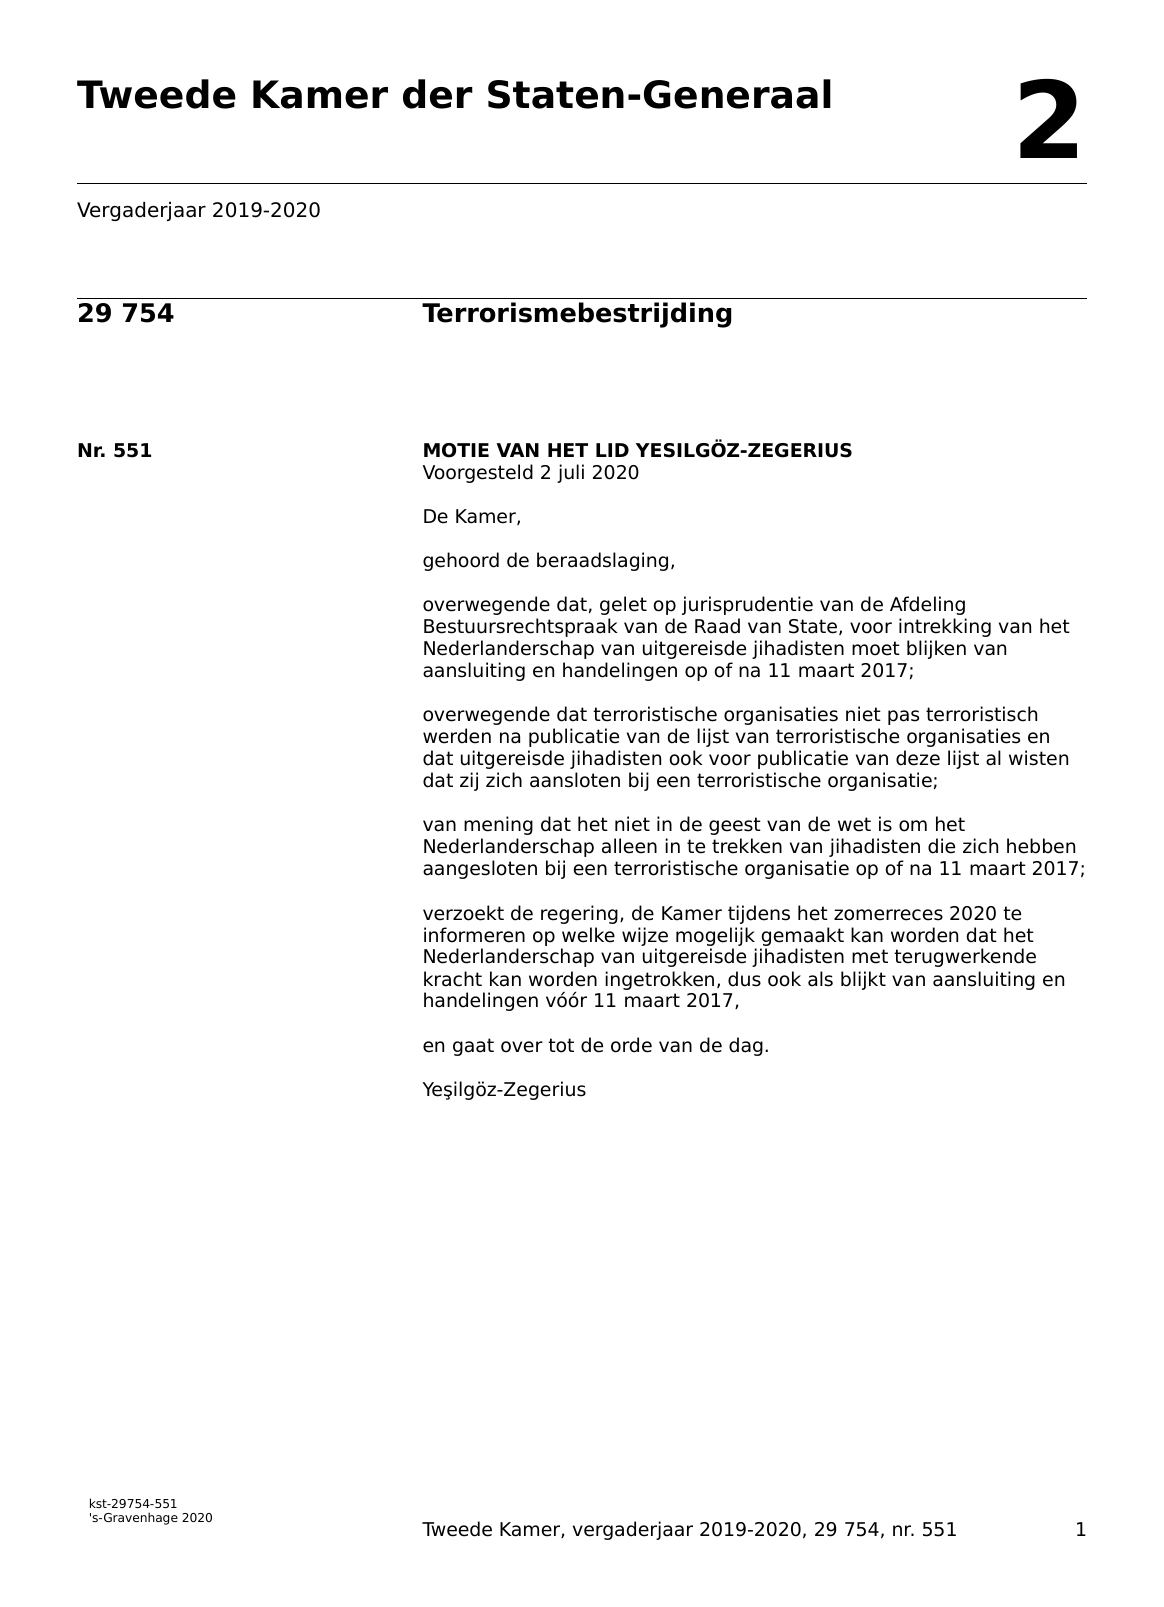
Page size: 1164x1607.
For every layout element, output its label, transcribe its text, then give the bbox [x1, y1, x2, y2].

text Yeşilgöz-Zegerius [422, 1079, 1087, 1101]
text kst-29754-551 [88, 1497, 323, 1511]
table_header 2 [886, 59, 1087, 183]
text verzoekt de regering, de Kamer tijdens het zomerreces 2020 te informeren op welke wijze mogelijk gemaakt kan worden dat het Nederlanderschap van uitgereisde jihadisten met terugwerkende kracht kan worden ingetrokken, dus ook als blijkt van aansluiting en handelingen vóór 11 maart 2017, [422, 902, 1087, 1012]
subtitle Nr. 551 MOTIE VAN HET LID YESILGÖZ-ZEGERIUS [77, 440, 1087, 462]
text van mening dat het niet in de geest van de wet is om het Nederlanderschap alleen in te trekken van jihadisten die zich hebben aangesloten bij een terroristische organisatie op of na 11 maart 2017; [422, 814, 1087, 880]
text De Kamer, [422, 506, 1087, 528]
text overwegende dat terroristische organisaties niet pas terroristisch werden na publicatie van de lijst van terroristische organisaties en dat uitgereisde jihadisten ook voor publicatie van deze lijst al wisten dat zij zich aansloten bij een terroristische organisatie; [422, 704, 1087, 792]
text overwegende dat, gelet op jurisprudentie van de Afdeling Bestuursrechtspraak van de Raad van State, voor intrekking van het Nederlanderschap van uitgereisde jihadisten moet blijken van aansluiting en handelingen op of na 11 maart 2017; [422, 594, 1087, 682]
table_header Tweede Kamer der Staten-Generaal [77, 59, 886, 183]
text 's-Gravenhage 2020 [88, 1511, 323, 1525]
table_cell Vergaderjaar 2019-2020 [77, 184, 1087, 298]
subtitle 29 754 Terrorismebestrijding [77, 299, 1087, 329]
text en gaat over tot de orde van de dag. [422, 1034, 1087, 1057]
text gehoord de beraadslaging, [422, 550, 1087, 572]
text Voorgesteld 2 juli 2020 [422, 462, 1087, 484]
